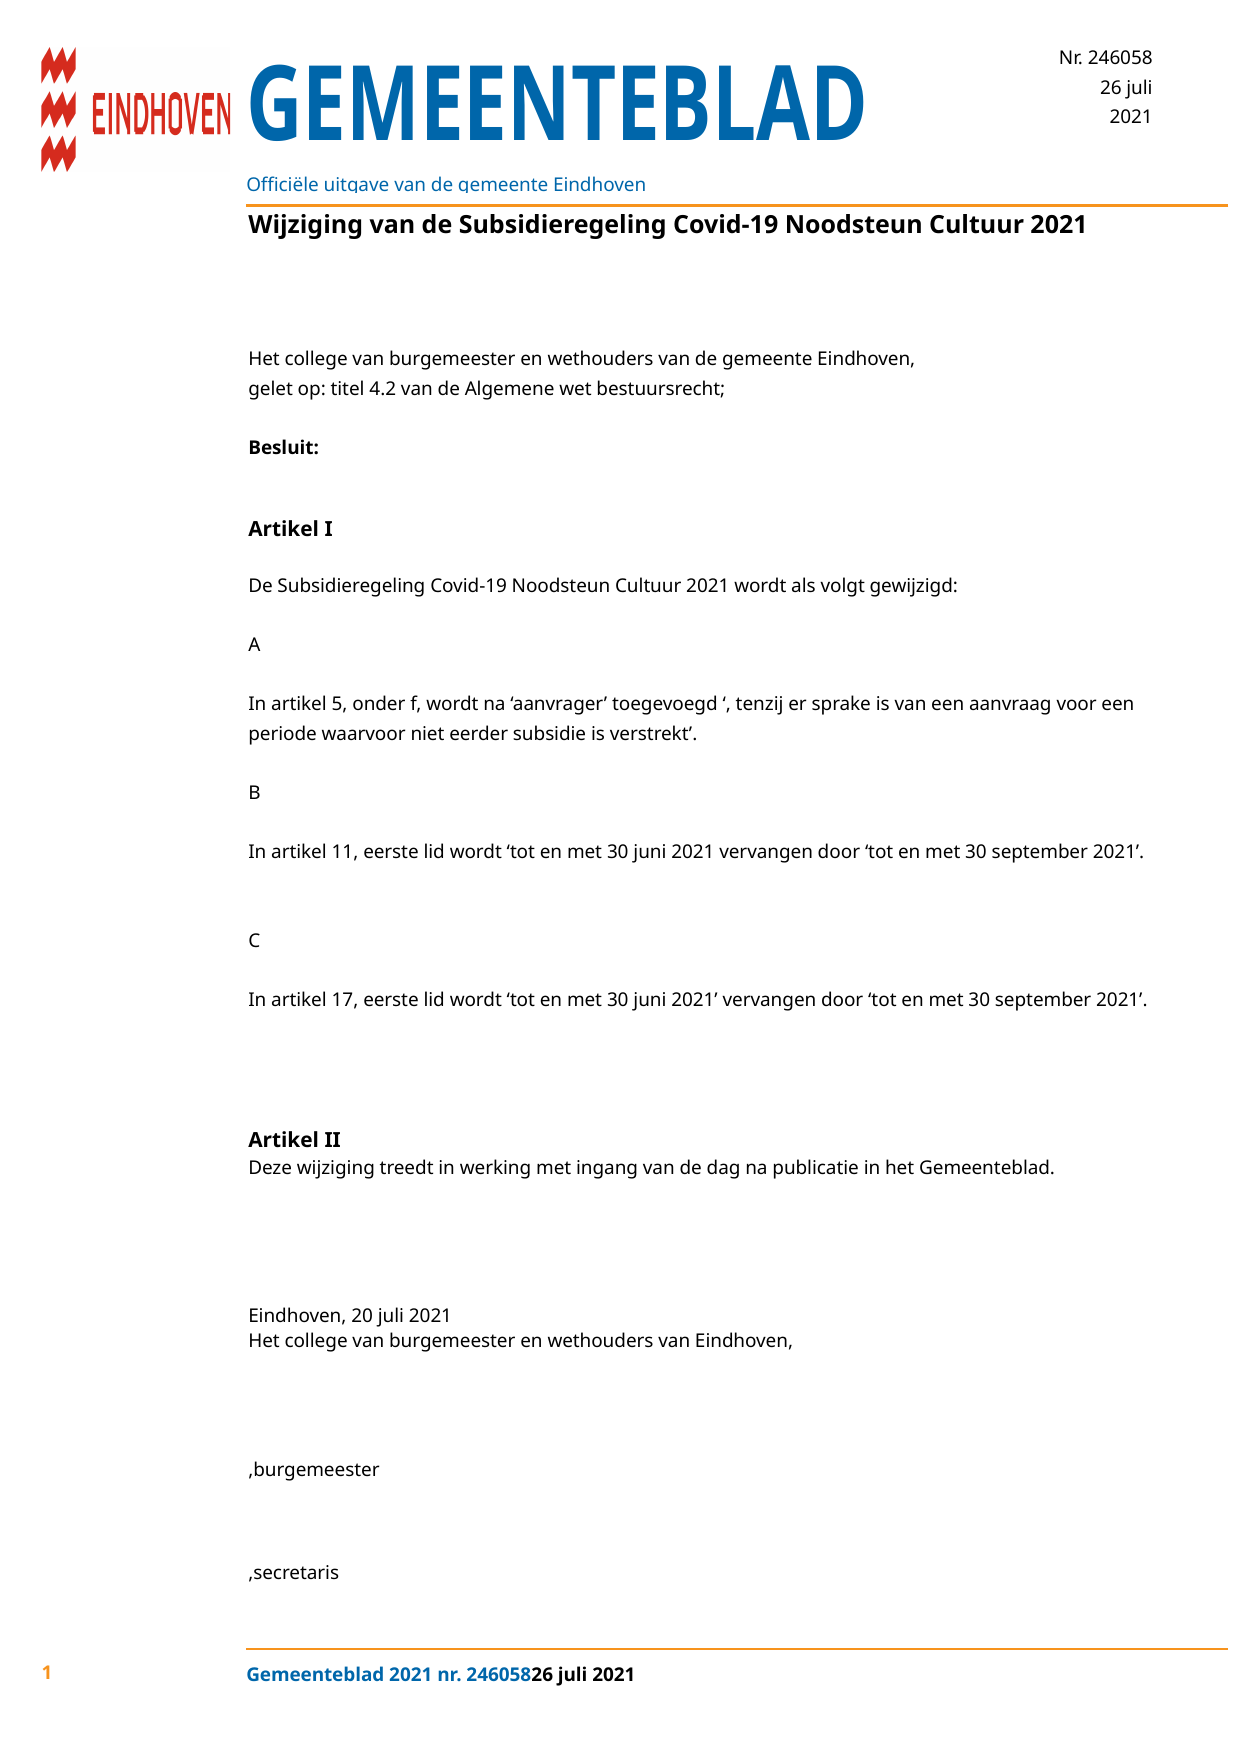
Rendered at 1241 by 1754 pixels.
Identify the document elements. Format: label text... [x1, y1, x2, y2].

text Artikel II [248, 1125, 1152, 1154]
text gelet op: titel 4.2 van de Algemene wet bestuursrecht; [248, 375, 1152, 401]
text Eindhoven, 20 juli 2021 [248, 1302, 1152, 1327]
text Wijziging van de Subsidieregeling Covid-19 Noodsteun Cultuur 2021 [248, 207, 1152, 241]
text De Subsidieregeling Covid-19 Noodsteun Cultuur 2021 wordt als volgt gewijzigd: [248, 572, 1152, 598]
picture [41, 47, 231, 172]
text Het college van burgemeester en wethouders van de gemeente Eindhoven, [248, 345, 1152, 371]
text Het college van burgemeester en wethouders van Eindhoven, [248, 1327, 1152, 1353]
text B [248, 779, 1152, 805]
text In artikel 11, eerste lid wordt ‘tot en met 30 juni 2021 vervangen door ‘tot en met 30 september 2021’. [248, 838, 1152, 864]
text In artikel 5, onder f, wordt na ‘aanvrager’ toegevoegd ‘, tenzij er sprake is van een aanvraag voor een periode waarvoor niet eerder subsidie is verstrekt’. [248, 690, 1152, 746]
text Besluit: [248, 434, 1152, 460]
text A [248, 631, 1152, 657]
text Deze wijziging treedt in werking met ingang van de dag na publicatie in het Gemeenteblad. [248, 1154, 1152, 1179]
text Artikel I [248, 514, 1152, 542]
text In artikel 17, eerste lid wordt ‘tot en met 30 juni 2021’ vervangen door ‘tot en met 30 september 2021’. [248, 986, 1152, 1012]
text C [248, 927, 1152, 953]
text ,burgemeester [248, 1456, 1152, 1482]
text ,secretaris [248, 1559, 1152, 1585]
